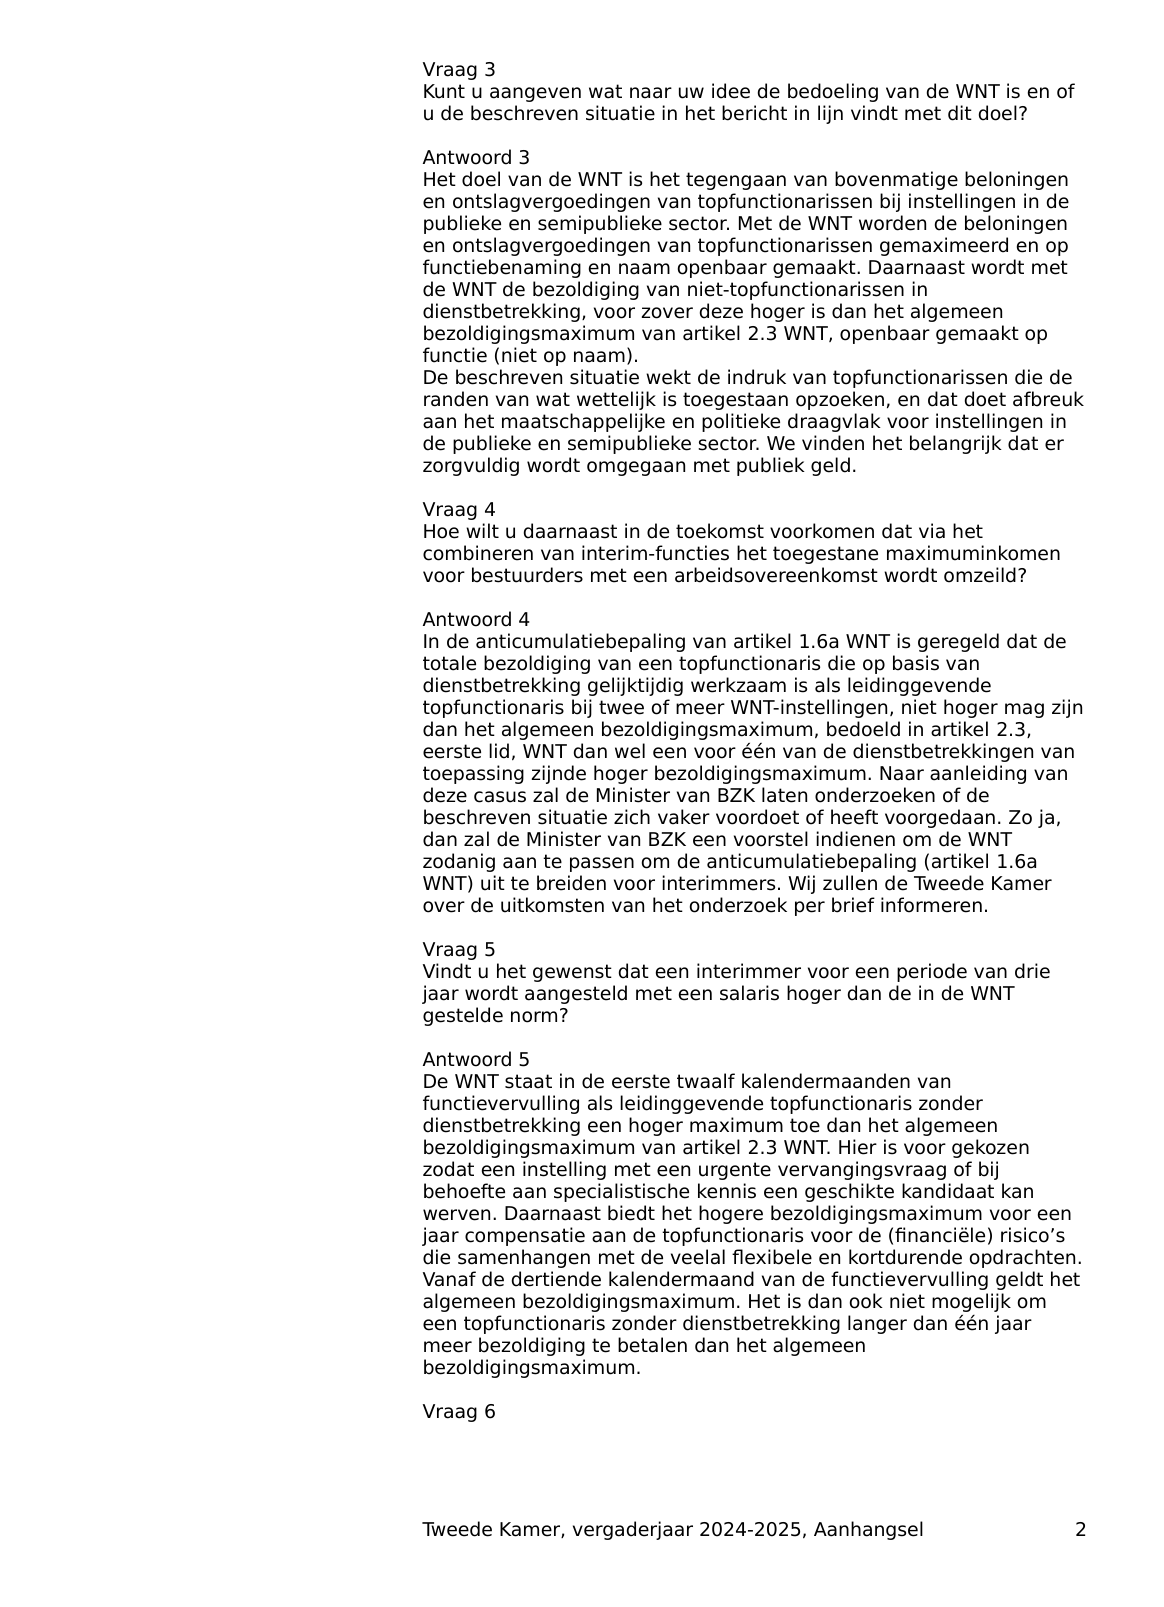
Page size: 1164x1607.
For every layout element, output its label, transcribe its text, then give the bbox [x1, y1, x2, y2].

text Vraag 3 [422, 59, 1087, 81]
text De beschreven situatie wekt de indruk van topfunctionarissen die de randen van wat wettelijk is toegestaan opzoeken, en dat doet afbreuk aan het maatschappelijke en politieke draagvlak voor instellingen in de publieke en semipublieke sector. We vinden het belangrijk dat er zorgvuldig wordt omgegaan met publiek geld. [422, 367, 1087, 477]
text Vindt u het gewenst dat een interimmer voor een periode van drie jaar wordt aangesteld met een salaris hoger dan de in de WNT gestelde norm? [422, 961, 1087, 1027]
text Het doel van de WNT is het tegengaan van bovenmatige beloningen en ontslagvergoedingen van topfunctionarissen bij instellingen in de publieke en semipublieke sector. Met de WNT worden de beloningen en ontslagvergoedingen van topfunctionarissen gemaximeerd en op functiebenaming en naam openbaar gemaakt. Daarnaast wordt met de WNT de bezoldiging van niet-topfunctionarissen in dienstbetrekking, voor zover deze hoger is dan het algemeen bezoldigingsmaximum van artikel 2.3 WNT, openbaar gemaakt op functie (niet op naam). [422, 169, 1087, 367]
text In de anticumulatiebepaling van artikel 1.6a WNT is geregeld dat de totale bezoldiging van een topfunctionaris die op basis van dienstbetrekking gelijktijdig werkzaam is als leidinggevende topfunctionaris bij twee of meer WNT-instellingen, niet hoger mag zijn dan het algemeen bezoldigingsmaximum, bedoeld in artikel 2.3, eerste lid, WNT dan wel een voor één van de dienstbetrekkingen van toepassing zijnde hoger bezoldigingsmaximum. Naar aanleiding van deze casus zal de Minister van BZK laten onderzoeken of de beschreven situatie zich vaker voordoet of heeft voorgedaan. Zo ja, dan zal de Minister van BZK een voorstel indienen om de WNT zodanig aan te passen om de anticumulatiebepaling (artikel 1.6a WNT) uit te breiden voor interimmers. Wij zullen de Tweede Kamer over de uitkomsten van het onderzoek per brief informeren. [422, 631, 1087, 917]
text Antwoord 5 [422, 1049, 1087, 1071]
text Vraag 5 [422, 939, 1087, 961]
text Hoe wilt u daarnaast in de toekomst voorkomen dat via het combineren van interim-functies het toegestane maximuminkomen voor bestuurders met een arbeidsovereenkomst wordt omzeild? [422, 521, 1087, 587]
text Vraag 4 [422, 499, 1087, 521]
text Antwoord 4 [422, 609, 1087, 631]
text De WNT staat in de eerste twaalf kalendermaanden van functievervulling als leidinggevende topfunctionaris zonder dienstbetrekking een hoger maximum toe dan het algemeen bezoldigingsmaximum van artikel 2.3 WNT. Hier is voor gekozen zodat een instelling met een urgente vervangingsvraag of bij behoefte aan specialistische kennis een geschikte kandidaat kan werven. Daarnaast biedt het hogere bezoldigingsmaximum voor een jaar compensatie aan de topfunctionaris voor de (financiële) risico’s die samenhangen met de veelal flexibele en kortdurende opdrachten. Vanaf de dertiende kalendermaand van de functievervulling geldt het algemeen bezoldigingsmaximum. Het is dan ook niet mogelijk om een topfunctionaris zonder dienstbetrekking langer dan één jaar meer bezoldiging te betalen dan het algemeen bezoldigingsmaximum. [422, 1071, 1087, 1379]
text Antwoord 3 [422, 147, 1087, 169]
text Vraag 6 [422, 1401, 1087, 1423]
text Kunt u aangeven wat naar uw idee de bedoeling van de WNT is en of u de beschreven situatie in het bericht in lijn vindt met dit doel? [422, 81, 1087, 125]
